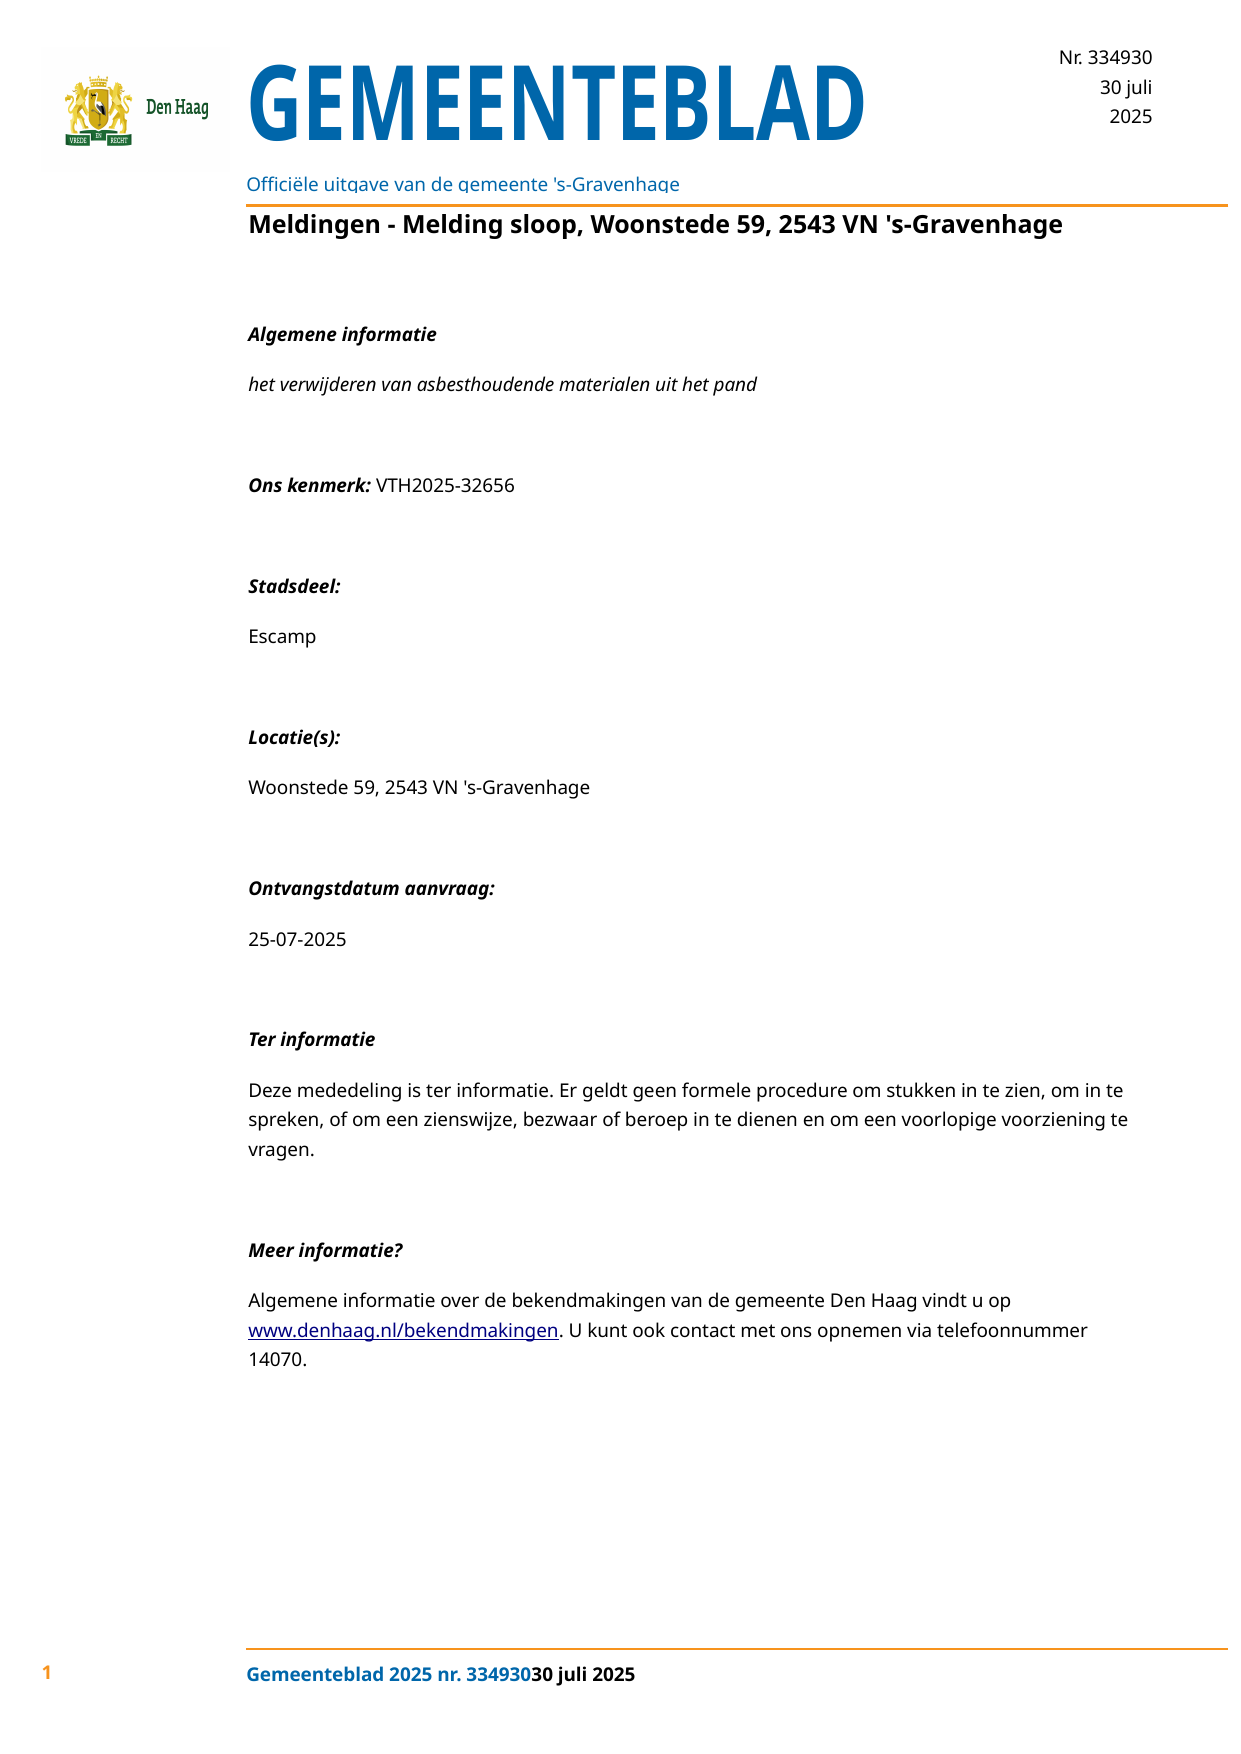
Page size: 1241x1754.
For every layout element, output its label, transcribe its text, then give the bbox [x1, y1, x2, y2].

text Ons kenmerk: VTH2025-32656 [248, 472, 1152, 498]
text 25-07-2025 [248, 926, 1152, 951]
text Deze mededeling is ter informatie. Er geldt geen formele procedure om stukken in te zien, om in te spreken, of om een zienswijze, bezwaar of beroep in te dienen en om een voorlopige voorziening te vragen. [248, 1077, 1152, 1162]
text Locatie(s): [248, 724, 1152, 750]
picture [41, 47, 231, 172]
text Ter informatie [248, 1027, 1152, 1052]
text Algemene informatie [248, 321, 1152, 346]
text Algemene informatie over de bekendmakingen van de gemeente Den Haag vindt u op www.denhaag.nl/bekendmakingen. U kunt ook contact met ons opnemen via telefoonnummer 14070. [248, 1287, 1152, 1372]
text Woonstede 59, 2543 VN 's-Gravenhage [248, 774, 1152, 800]
text Ontvangstdatum aanvraag: [248, 875, 1152, 901]
text Escamp [248, 623, 1152, 649]
text Meer informatie? [248, 1237, 1152, 1263]
text Meldingen - Melding sloop, Woonstede 59, 2543 VN 's-Gravenhage [248, 207, 1152, 241]
text het verwijderen van asbesthoudende materialen uit het pand [248, 371, 1152, 397]
text Stadsdeel: [248, 573, 1152, 598]
